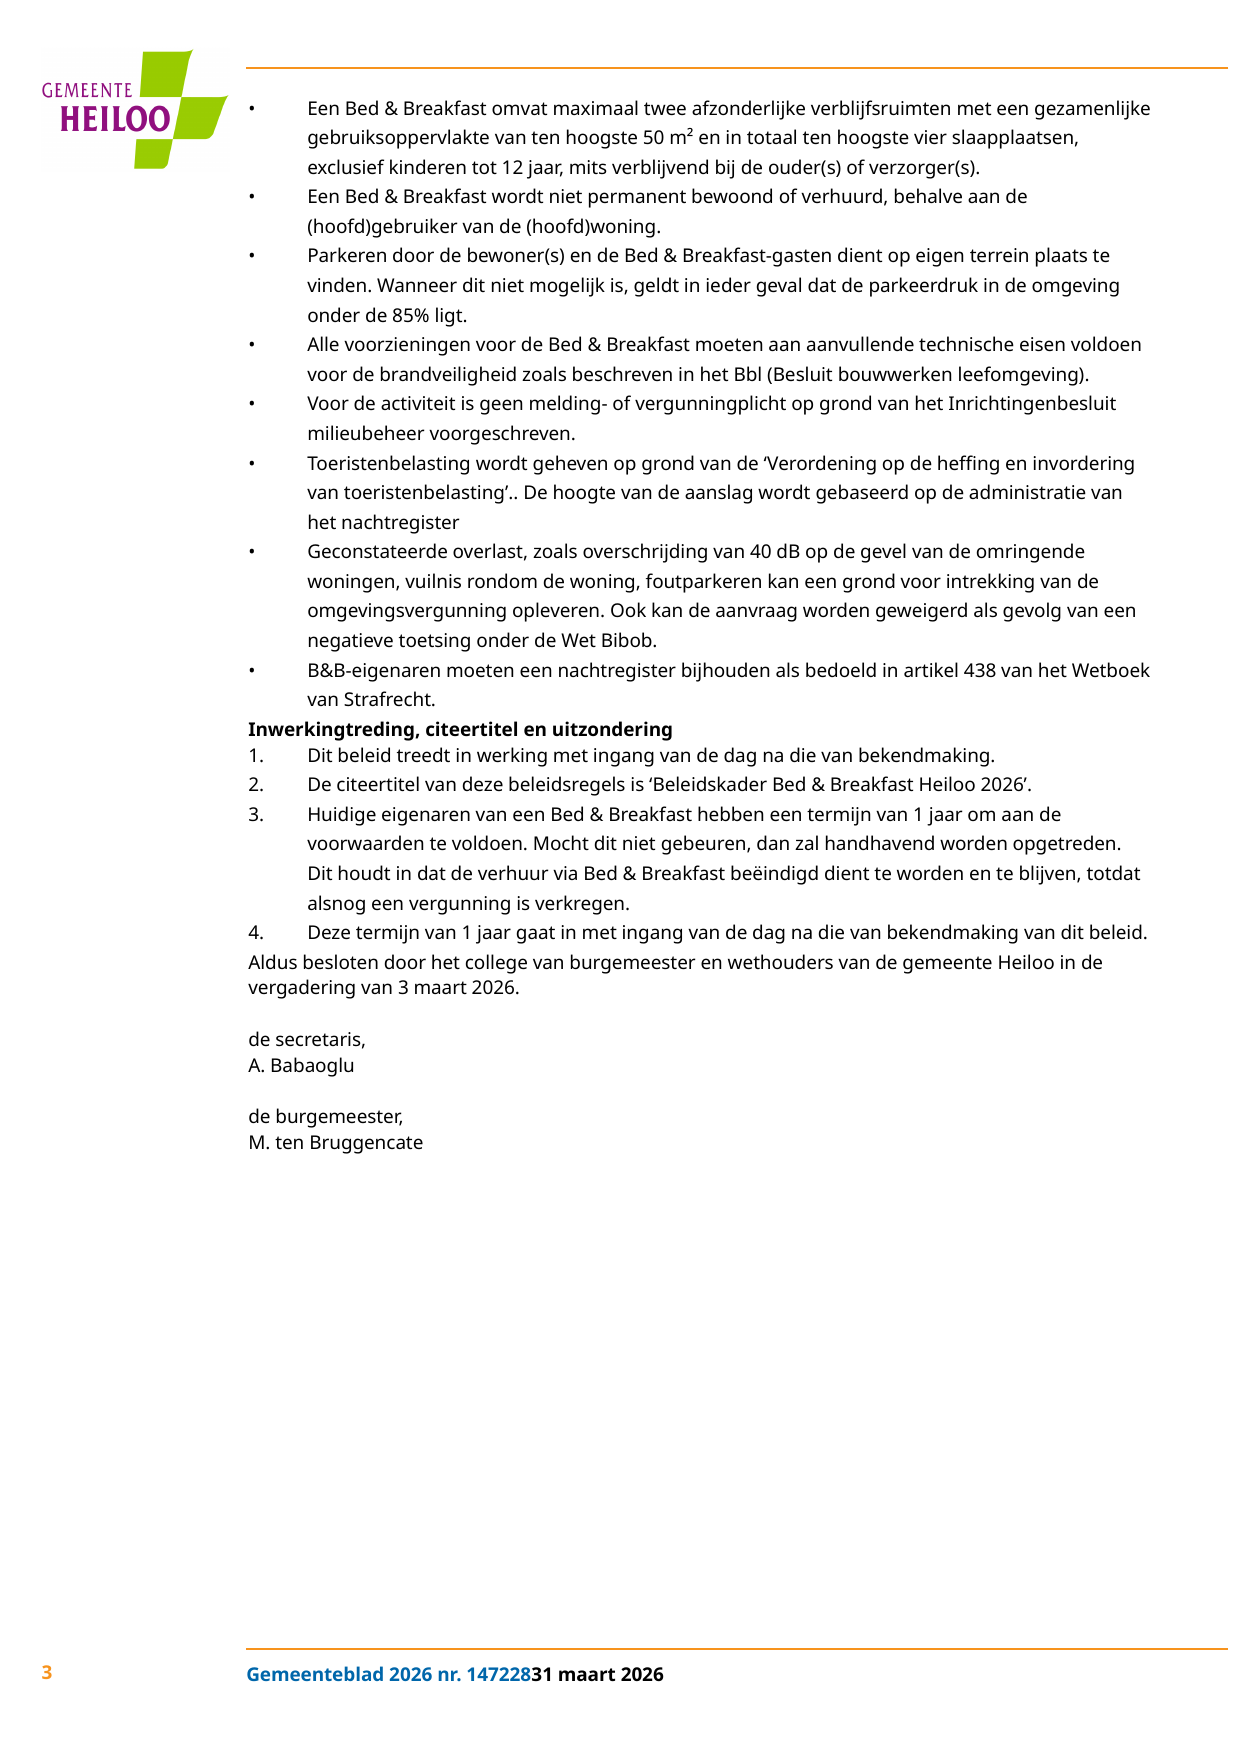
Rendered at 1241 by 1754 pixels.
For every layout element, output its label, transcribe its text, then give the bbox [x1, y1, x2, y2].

list Een Bed & Breakfast omvat maximaal twee afzonderlijke verblijfsruimten met een gezamenlijke gebruiksoppervlakte van ten hoogste 50 m² en in totaal ten hoogste vier slaapplaatsen, exclusief kinderen tot 12 jaar, mits verblijvend bij de ouder(s) of verzorger(s). [248, 95, 1152, 180]
text Inwerkingtreding, citeertitel en uitzondering [248, 716, 1152, 742]
list Dit beleid treedt in werking met ingang van de dag na die van bekendmaking. [248, 742, 1152, 767]
list Toeristenbelasting wordt geheven op grond van de ‘Verordening op de heffing en invordering van toeristenbelasting’.. De hoogte van de aanslag wordt gebaseerd op de administratie van het nachtregister [248, 450, 1152, 535]
list B&B-eigenaren moeten een nachtregister bijhouden als bedoeld in artikel 438 van het Wetboek van Strafrecht. [248, 657, 1152, 712]
list Alle voorzieningen voor de Bed & Breakfast moeten aan aanvullende technische eisen voldoen voor de brandveiligheid zoals beschreven in het Bbl (Besluit bouwwerken leefomgeving). [248, 331, 1152, 387]
picture [41, 47, 231, 172]
text de secretaris, [248, 1026, 1152, 1052]
text A. Babaoglu [248, 1052, 1152, 1077]
text Aldus besloten door het college van burgemeester en wethouders van de gemeente Heiloo in de vergadering van 3 maart 2026. [248, 949, 1152, 1000]
list Een Bed & Breakfast wordt niet permanent bewoond of verhuurd, behalve aan de (hoofd)gebruiker van de (hoofd)woning. [248, 183, 1152, 239]
list Parkeren door de bewoner(s) en de Bed & Breakfast-gasten dient op eigen terrein plaats te vinden. Wanneer dit niet mogelijk is, geldt in ieder geval dat de parkeerdruk in de omgeving onder de 85% ligt. [248, 243, 1152, 328]
list De citeertitel van deze beleidsregels is ‘Beleidskader Bed & Breakfast Heiloo 2026’. [248, 771, 1152, 797]
list Huidige eigenaren van een Bed & Breakfast hebben een termijn van 1 jaar om aan de voorwaarden te voldoen. Mocht dit niet gebeuren, dan zal handhavend worden opgetreden. Dit houdt in dat de verhuur via Bed & Breakfast beëindigd dient te worden en te blijven, totdat alsnog een vergunning is verkregen. [248, 801, 1152, 915]
text M. ten Bruggencate [248, 1129, 1152, 1155]
list Deze termijn van 1 jaar gaat in met ingang van de dag na die van bekendmaking van dit beleid. [248, 919, 1152, 945]
text de burgemeester, [248, 1103, 1152, 1129]
list Geconstateerde overlast, zoals overschrijding van 40 dB op de gevel van de omringende woningen, vuilnis rondom de woning, foutparkeren kan een grond voor intrekking van de omgevingsvergunning opleveren. Ook kan de aanvraag worden geweigerd als gevolg van een negatieve toetsing onder de Wet Bibob. [248, 538, 1152, 653]
list Voor de activiteit is geen melding- of vergunningplicht op grond van het Inrichtingenbesluit milieubeheer voorgeschreven. [248, 391, 1152, 446]
